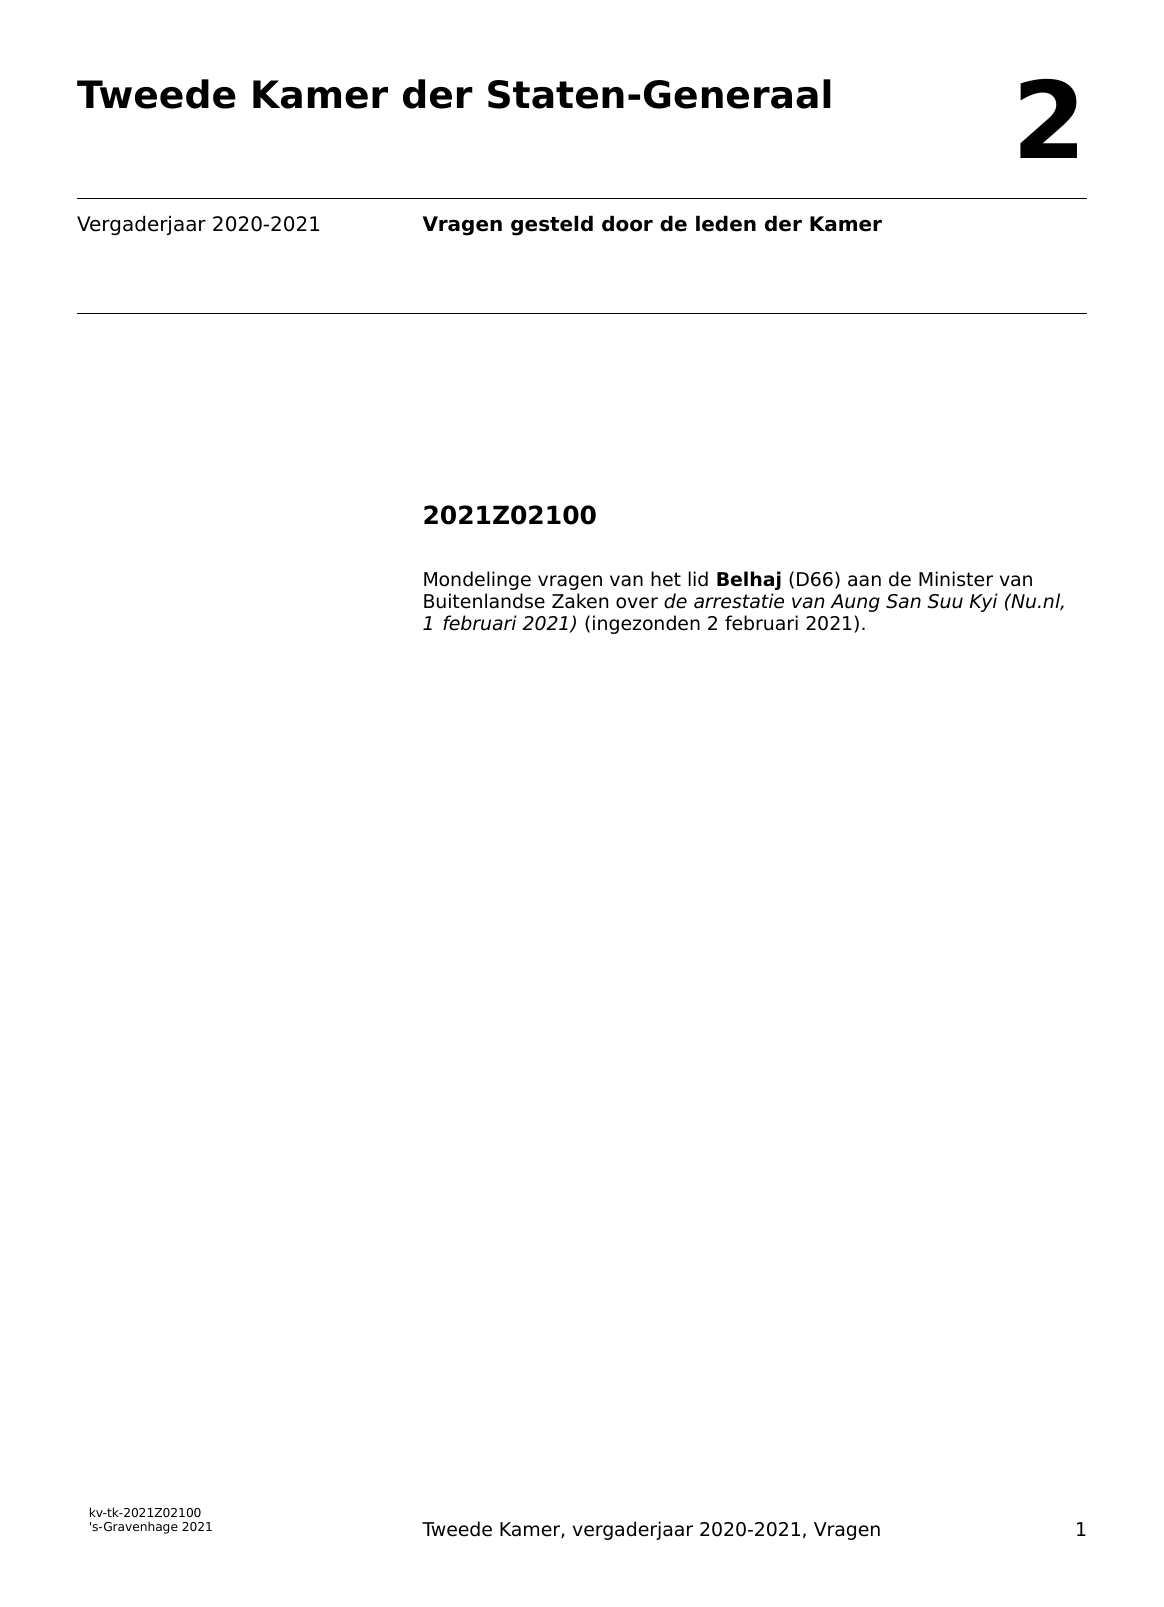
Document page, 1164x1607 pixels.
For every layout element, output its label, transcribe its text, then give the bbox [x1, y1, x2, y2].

table_cell Vragen gesteld door de leden der Kamer [422, 199, 1087, 313]
text Mondelinge vragen van het lid Belhaj (D66) aan de Minister van Buitenlandse Zaken over de arrestatie van Aung San Suu Kyi (Nu.nl, 1 februari 2021) (ingezonden 2 februari 2021). [422, 569, 1087, 635]
table_cell Vergaderjaar 2020-2021 [77, 199, 422, 313]
table_header Tweede Kamer der Staten-Generaal [77, 59, 886, 198]
table_header 2 [886, 59, 1087, 198]
text 2021Z02100 [422, 501, 1087, 531]
text 's-Gravenhage 2021 [88, 1520, 323, 1534]
text kv-tk-2021Z02100 [88, 1506, 323, 1520]
